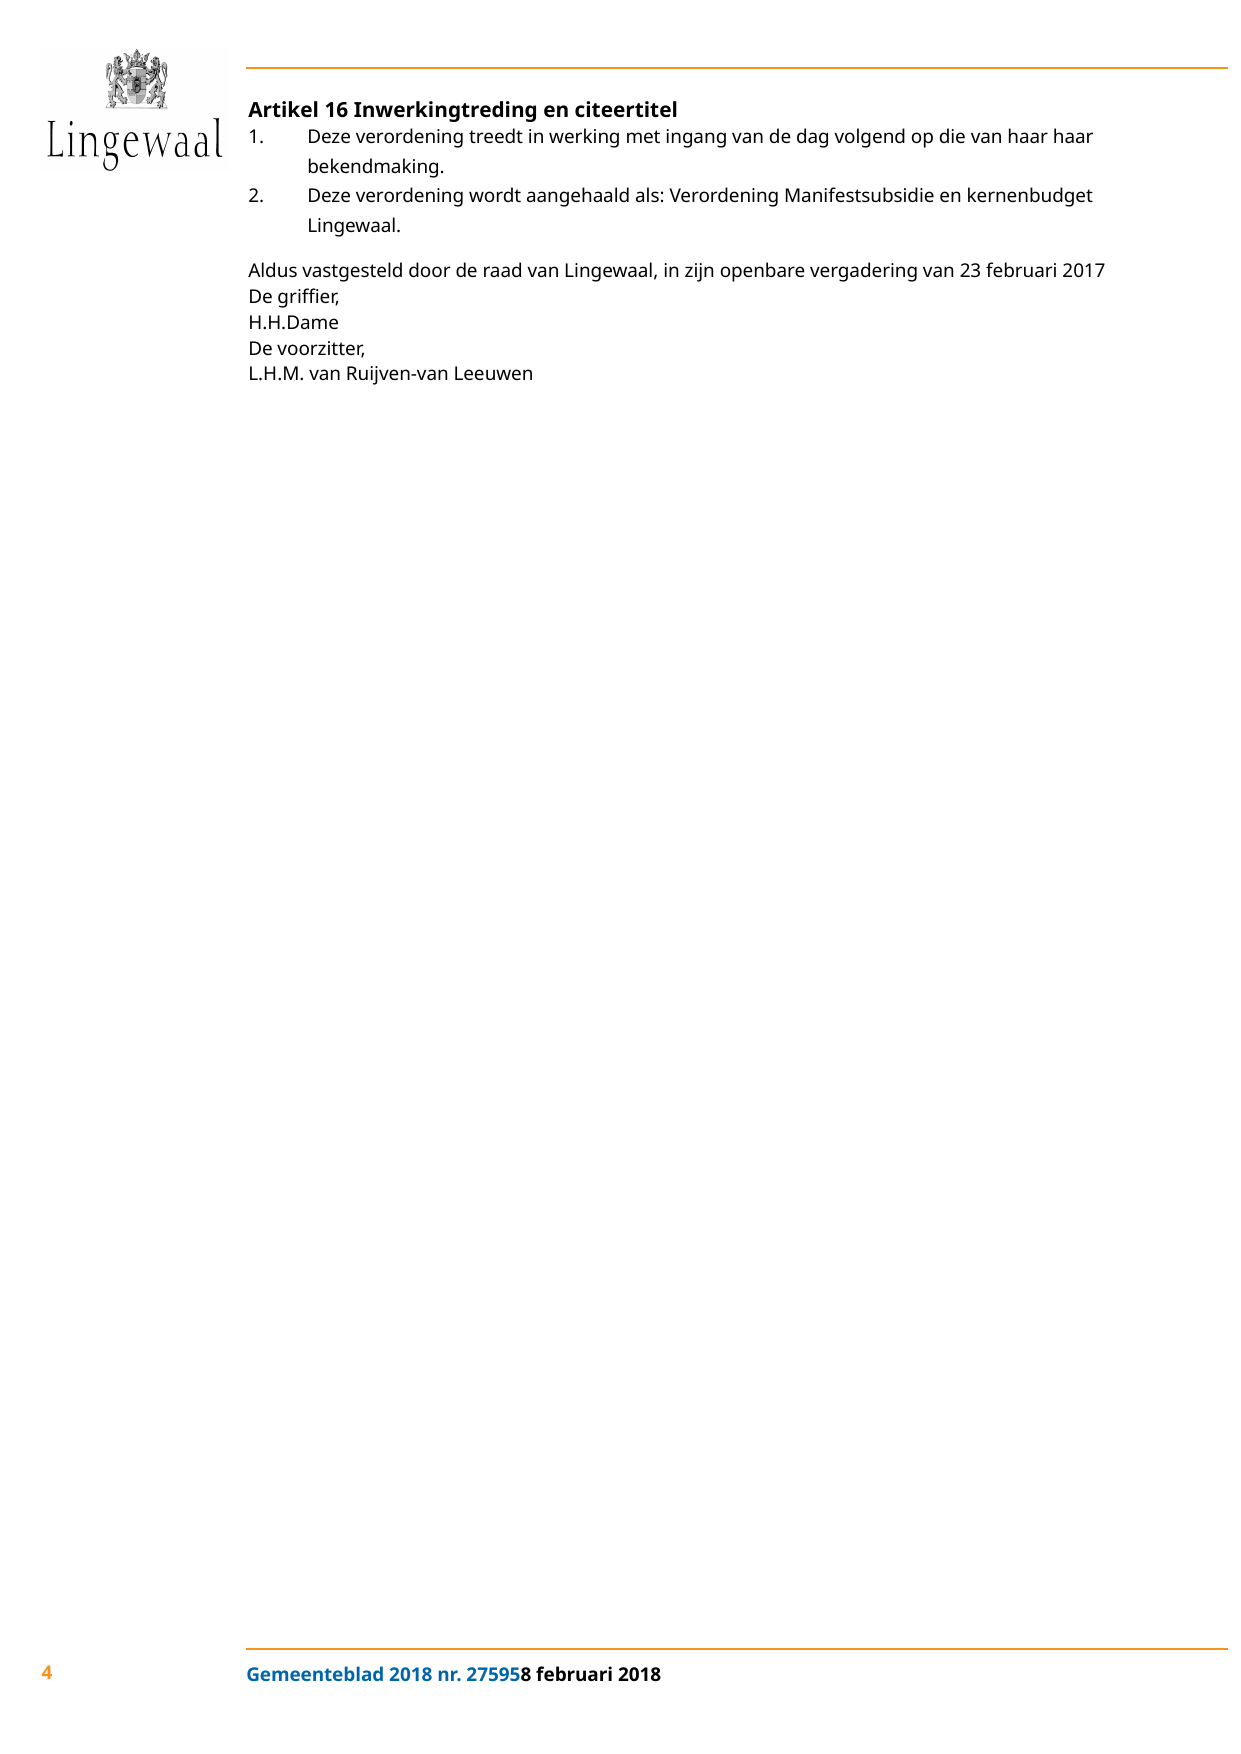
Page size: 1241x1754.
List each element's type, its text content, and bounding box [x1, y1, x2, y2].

text De voorzitter, [248, 335, 1152, 361]
text De griffier, [248, 283, 1152, 309]
text H.H.Dame [248, 309, 1152, 335]
list Deze verordening treedt in werking met ingang van de dag volgend op die van haar haar bekendmaking. [248, 123, 1152, 178]
list Deze verordening wordt aangehaald als: Verordening Manifestsubsidie en kernenbudget Lingewaal. [248, 182, 1152, 238]
text Aldus vastgesteld door de raad van Lingewaal, in zijn openbare vergadering van 23 februari 2017 [248, 258, 1152, 283]
text L.H.M. van Ruijven-van Leeuwen [248, 361, 1152, 386]
text Artikel 16 Inwerkingtreding en citeertitel [248, 95, 1152, 123]
picture [41, 47, 231, 172]
